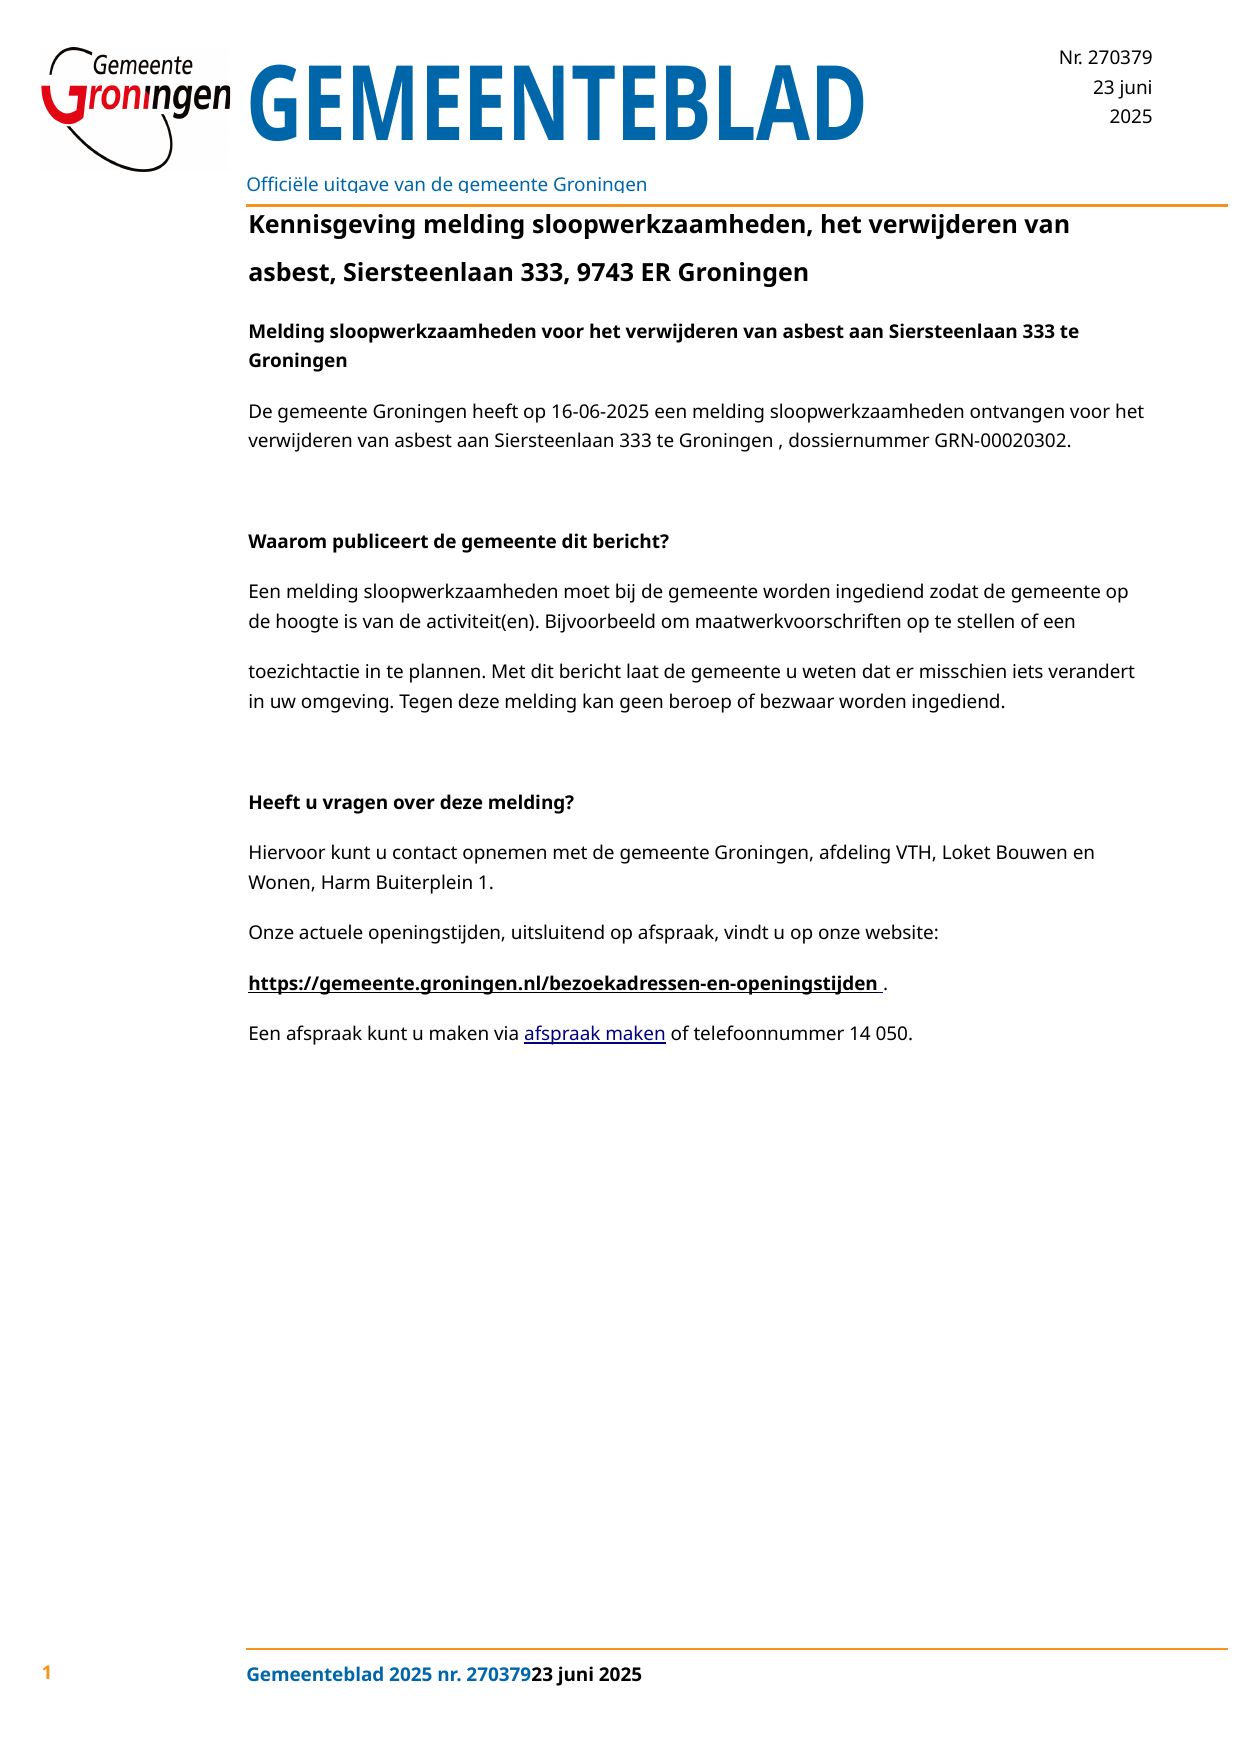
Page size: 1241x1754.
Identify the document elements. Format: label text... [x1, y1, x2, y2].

text Kennisgeving melding sloopwerkzaamheden, het verwijderen van asbest, Siersteenlaan 333, 9743 ER Groningen [248, 207, 1152, 288]
text Melding sloopwerkzaamheden voor het verwijderen van asbest aan Siersteenlaan 333 te Groningen [248, 318, 1152, 373]
text De gemeente Groningen heeft op 16-06-2025 een melding sloopwerkzaamheden ontvangen voor het verwijderen van asbest aan Siersteenlaan 333 te Groningen , dossiernummer GRN-00020302. [248, 398, 1152, 453]
text toezichtactie in te plannen. Met dit bericht laat de gemeente u weten dat er misschien iets verandert in uw omgeving. Tegen deze melding kan geen beroep of bezwaar worden ingediend. [248, 659, 1152, 714]
text Een melding sloopwerkzaamheden moet bij de gemeente worden ingediend zodat de gemeente op de hoogte is van de activiteit(en). Bijvoorbeeld om maatwerkvoorschriften op te stellen of een [248, 579, 1152, 634]
text Waarom publiceert de gemeente dit bericht? [248, 528, 1152, 554]
picture [41, 47, 231, 172]
text Onze actuele openingstijden, uitsluitend op afspraak, vindt u op onze website: [248, 919, 1152, 945]
text Hiervoor kunt u contact opnemen met de gemeente Groningen, afdeling VTH, Loket Bouwen en Wonen, Harm Buiterplein 1. [248, 839, 1152, 895]
text Heeft u vragen over deze melding? [248, 789, 1152, 815]
text Een afspraak kunt u maken via afspraak maken of telefoonnummer 14 050. [248, 1020, 1152, 1046]
text https://gemeente.groningen.nl/bezoekadressen-en-openingstijden . [248, 970, 1152, 996]
